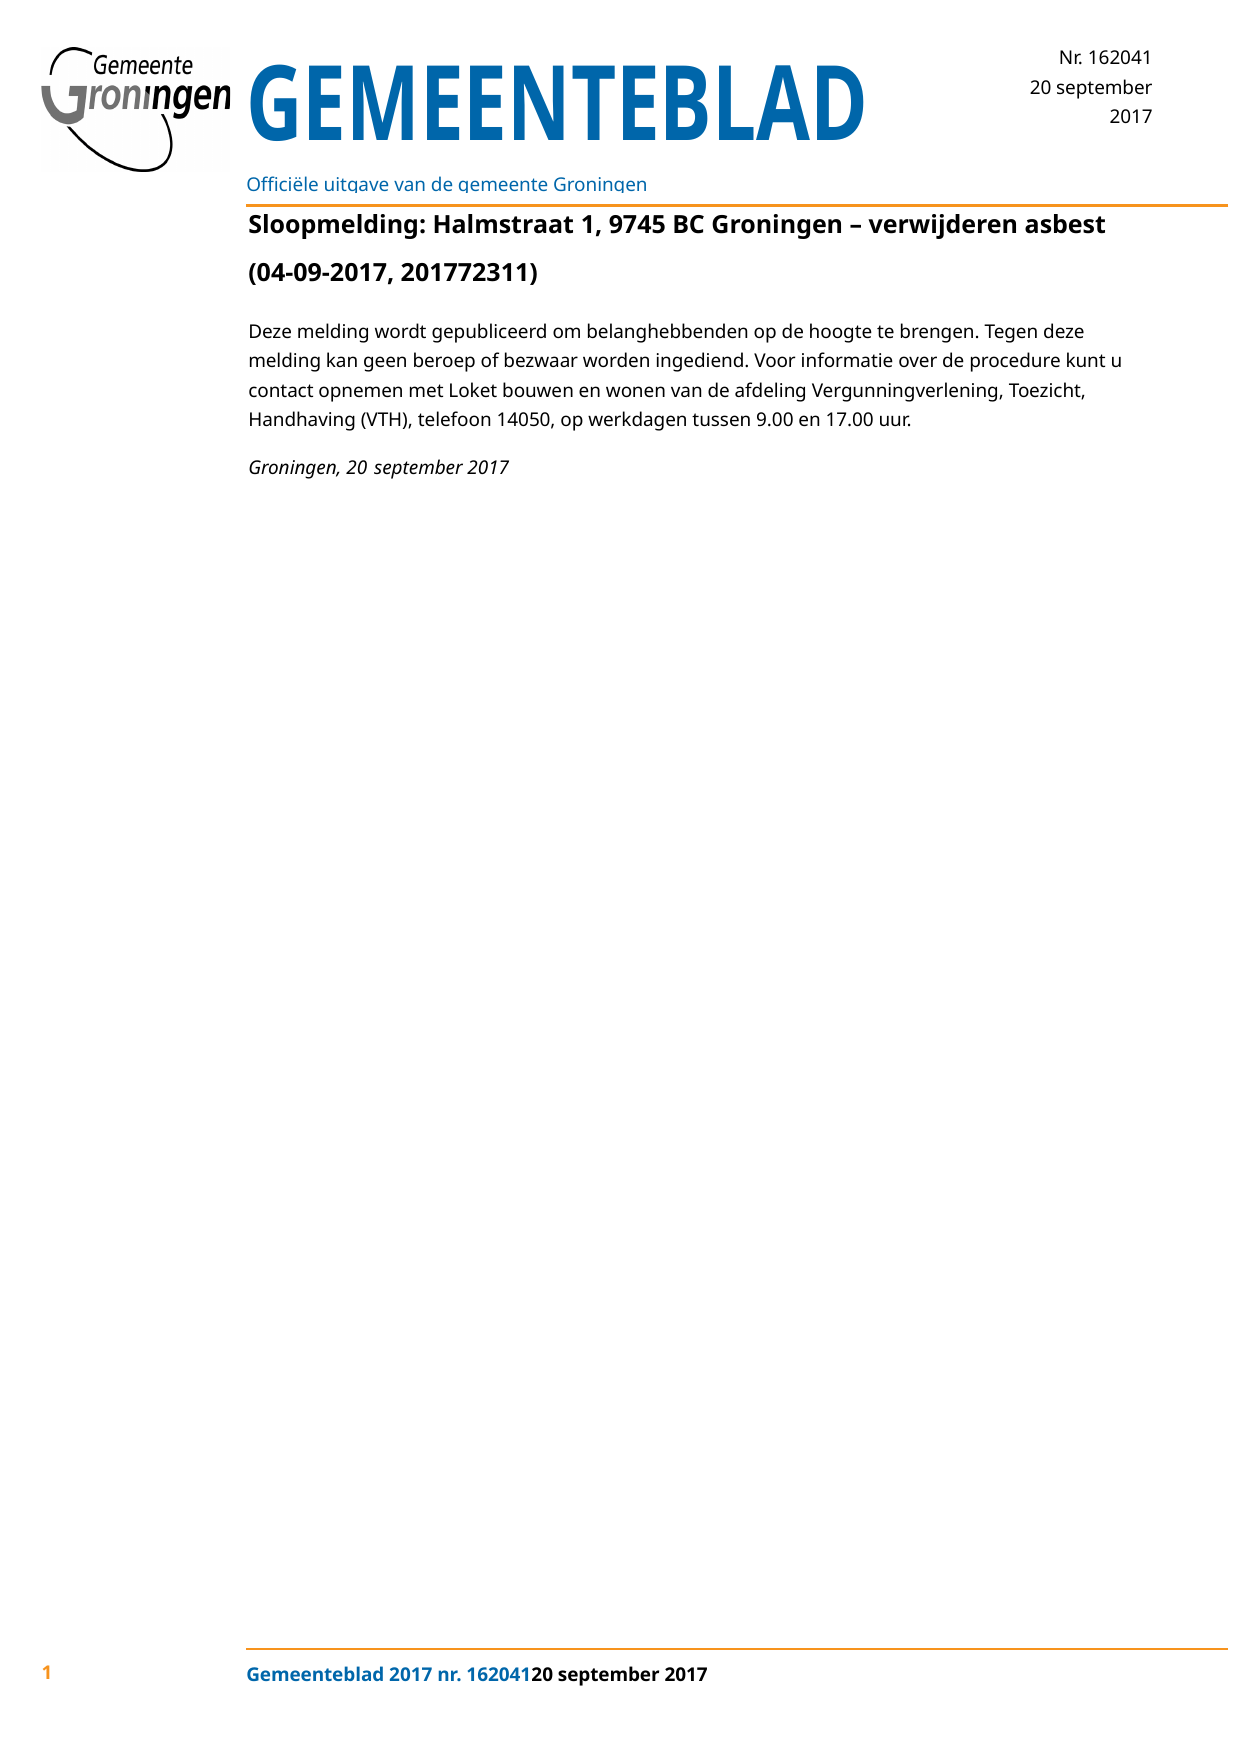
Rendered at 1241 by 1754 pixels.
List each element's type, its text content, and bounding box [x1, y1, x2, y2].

text Groningen, 20 september 2017 [248, 454, 1152, 480]
text Sloopmelding: Halmstraat 1, 9745 BC Groningen – verwijderen asbest (04-09-2017, 201772311) [248, 207, 1152, 288]
text Deze melding wordt gepubliceerd om belanghebbenden op de hoogte te brengen. Tegen deze melding kan geen beroep of bezwaar worden ingediend. Voor informatie over de procedure kunt u contact opnemen met Loket bouwen en wonen van de afdeling Vergunningverlening, Toezicht, Handhaving (VTH), telefoon 14050, op werkdagen tussen 9.00 en 17.00 uur. [248, 318, 1152, 432]
picture [41, 47, 231, 172]
